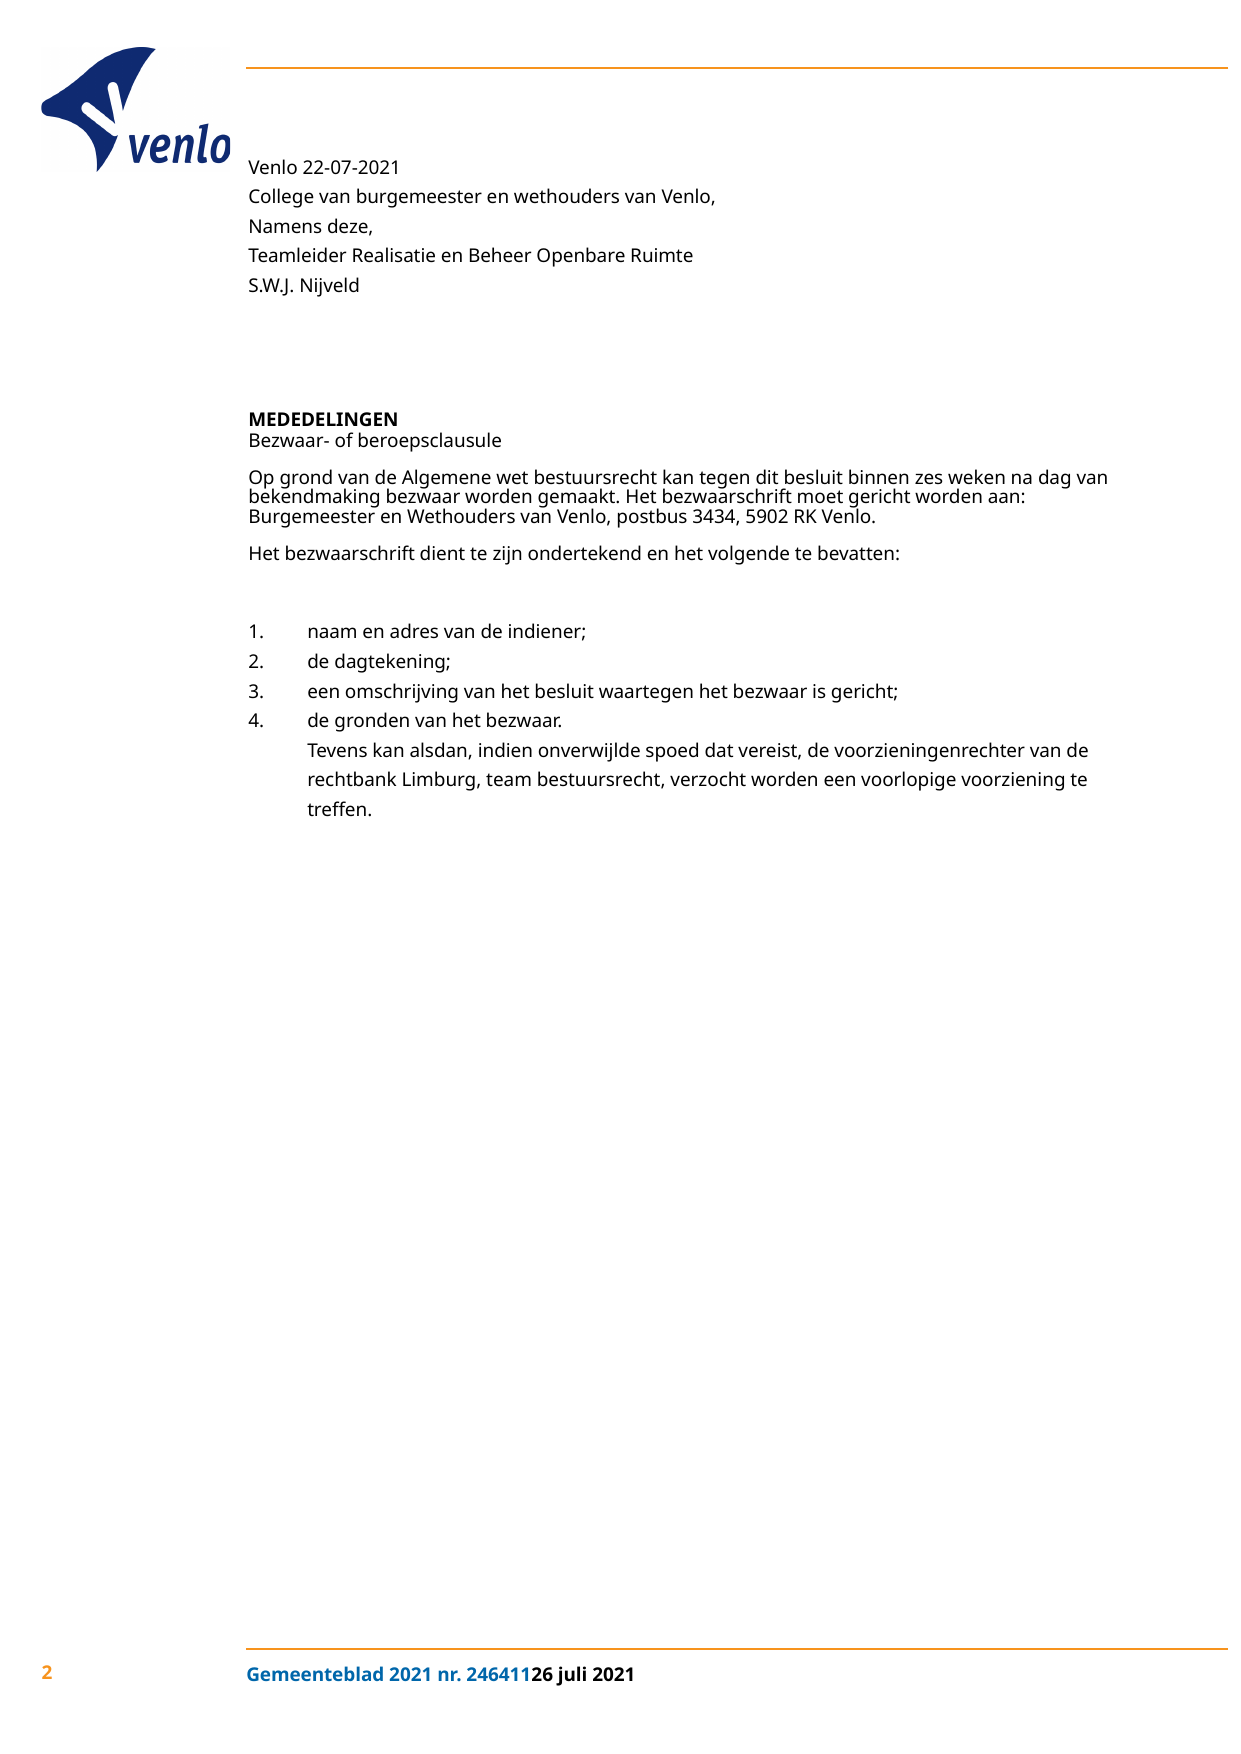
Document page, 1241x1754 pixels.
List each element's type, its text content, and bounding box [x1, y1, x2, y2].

text Bezwaar- of beroepsclausule [248, 432, 1152, 451]
text College van burgemeester en wethouders van Venlo, [248, 183, 1152, 209]
text Teamleider Realisatie en Beheer Openbare Ruimte [248, 243, 1152, 268]
text S.W.J. Nijveld [248, 272, 1152, 298]
text Het bezwaarschrift dient te zijn ondertekend en het volgende te bevatten: [248, 545, 1152, 564]
text Namens deze, [248, 213, 1152, 239]
list de dagtekening; [248, 648, 1152, 674]
text MEDEDELINGEN [248, 406, 1152, 432]
text Venlo 22-07-2021 [248, 154, 1152, 180]
list naam en adres van de indiener; [248, 619, 1152, 644]
list een omschrijving van het besluit waartegen het bezwaar is gericht; [248, 678, 1152, 703]
list de gronden van het bezwaar. [248, 707, 1152, 733]
list Tevens kan alsdan, indien onverwijlde spoed dat vereist, de voorzieningenrechter van de rechtbank Limburg, team bestuursrecht, verzocht worden een voorlopige voorziening te treffen. [248, 737, 1152, 822]
picture [41, 47, 231, 172]
text Op grond van de Algemene wet bestuursrecht kan tegen dit besluit binnen zes weken na dag van bekendmaking bezwaar worden gemaakt. Het bezwaarschrift moet gericht worden aan: Burgemeester en Wethouders van Venlo, postbus 3434, 5902 RK Venlo. [248, 469, 1152, 527]
